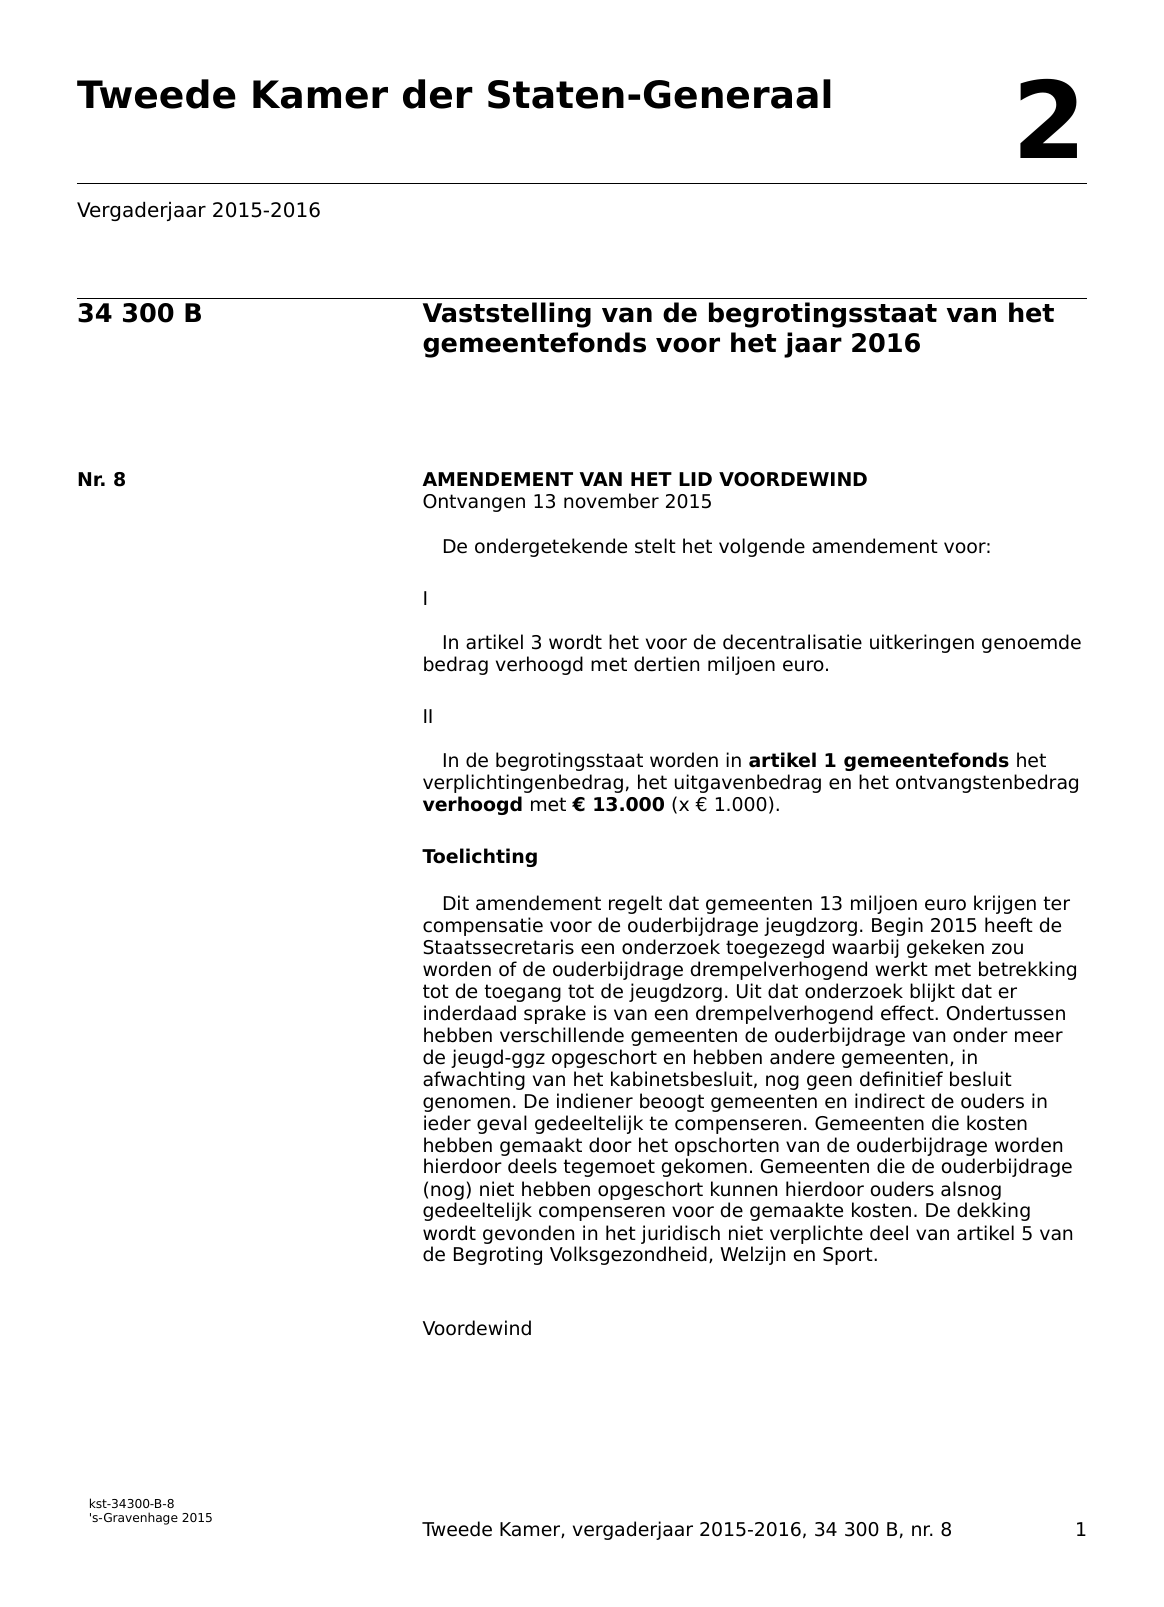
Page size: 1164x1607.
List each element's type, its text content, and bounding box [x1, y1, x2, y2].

subtitle II [422, 706, 1087, 728]
text Ontvangen 13 november 2015 [422, 491, 1087, 513]
subtitle 34 300 B Vaststelling van de begrotingsstaat van het gemeentefonds voor het jaar 2016 [77, 299, 1087, 358]
text 's-Gravenhage 2015 [88, 1511, 323, 1525]
text In artikel 3 wordt het voor de decentralisatie uitkeringen genoemde bedrag verhoogd met dertien miljoen euro. [422, 632, 1087, 676]
table_header Tweede Kamer der Staten-Generaal [77, 59, 886, 183]
text Dit amendement regelt dat gemeenten 13 miljoen euro krijgen ter compensatie voor de ouderbijdrage jeugdzorg. Begin 2015 heeft de Staatssecretaris een onderzoek toegezegd waarbij gekeken zou worden of de ouderbijdrage drempelverhogend werkt met betrekking tot de toegang tot de jeugdzorg. Uit dat onderzoek blijkt dat er inderdaad sprake is van een drempelverhogend effect. Ondertussen hebben verschillende gemeenten de ouderbijdrage van onder meer de jeugd-ggz opgeschort en hebben andere gemeenten, in afwachting van het kabinetsbesluit, nog geen definitief besluit genomen. De indiener beoogt gemeenten en indirect de ouders in ieder geval gedeeltelijk te compenseren. Gemeenten die kosten hebben gemaakt door het opschorten van de ouderbijdrage worden hierdoor deels tegemoet gekomen. Gemeenten die de ouderbijdrage (nog) niet hebben opgeschort kunnen hierdoor ouders alsnog gedeeltelijk compenseren voor de gemaakte kosten. De dekking wordt gevonden in het juridisch niet verplichte deel van artikel 5 van de Begroting Volksgezondheid, Welzijn en Sport. [422, 893, 1087, 1266]
subtitle Toelichting [422, 846, 1087, 868]
subtitle Nr. 8 AMENDEMENT VAN HET LID VOORDEWIND [77, 469, 1087, 491]
table_cell Vergaderjaar 2015-2016 [77, 184, 1087, 298]
text kst-34300-B-8 [88, 1497, 323, 1511]
table_header 2 [886, 59, 1087, 183]
subtitle I [422, 587, 1087, 609]
text De ondergetekende stelt het volgende amendement voor: [422, 536, 1087, 557]
text In de begrotingsstaat worden in artikel 1 gemeentefonds het verplichtingenbedrag, het uitgavenbedrag en het ontvangstenbedrag verhoogd met € 13.000 (x € 1.000). [422, 750, 1087, 816]
text Voordewind [422, 1296, 1087, 1340]
